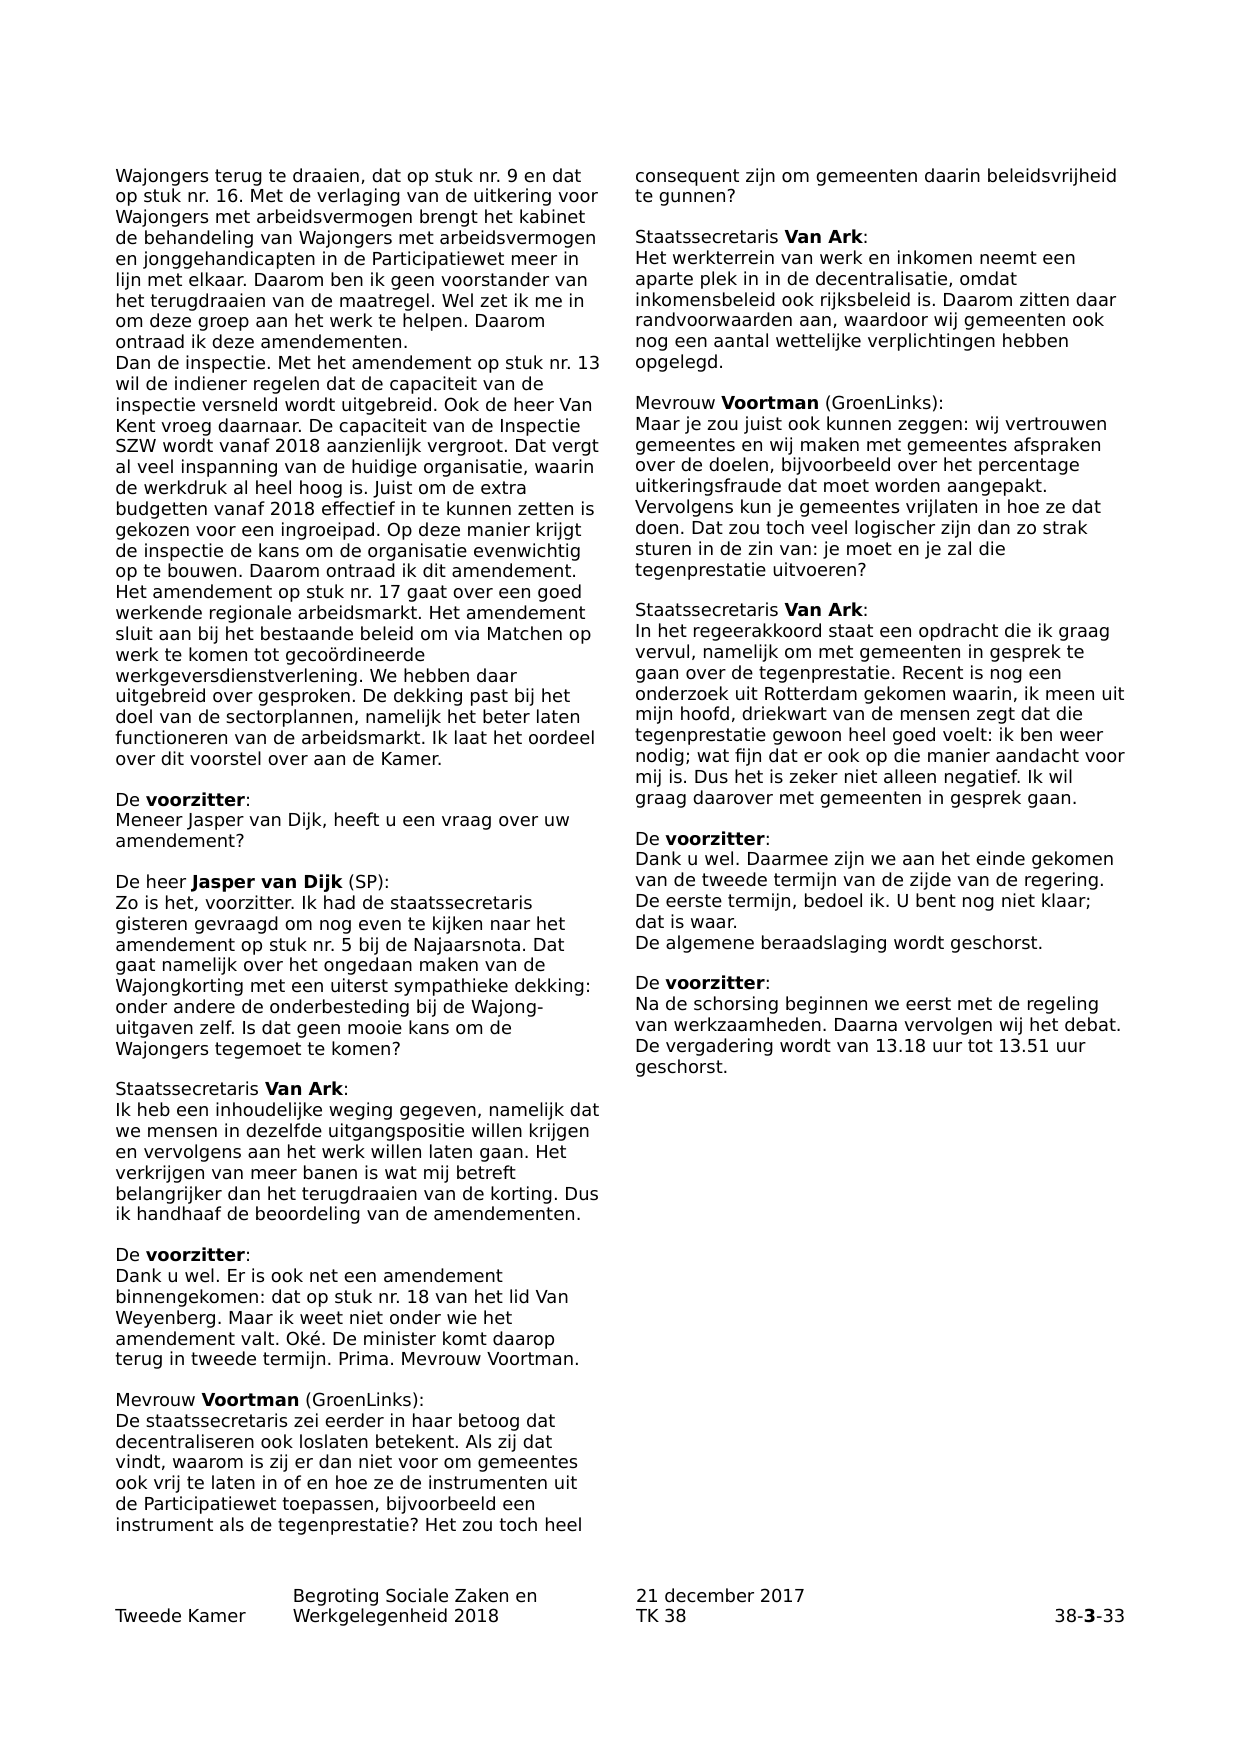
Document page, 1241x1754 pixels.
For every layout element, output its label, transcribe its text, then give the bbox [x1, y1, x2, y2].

text De voorzitter: [635, 973, 1125, 994]
text De voorzitter: [635, 828, 1125, 849]
text De voorzitter: [115, 1245, 605, 1266]
text De vergadering wordt van 13.18 uur tot 13.51 uur geschorst. [635, 1036, 1125, 1077]
text De algemene beraadslaging wordt geschorst. [635, 932, 1125, 953]
text Staatssecretaris Van Ark: [115, 1079, 605, 1100]
text Mevrouw Voortman (GroenLinks): [115, 1390, 605, 1411]
text In het regeerakkoord staat een opdracht die ik graag vervul, namelijk om met gemeenten in gesprek te gaan over de tegenprestatie. Recent is nog een onderzoek uit Rotterdam gekomen waarin, ik meen uit mijn hoofd, driekwart van de mensen zegt dat die tegenprestatie gewoon heel goed voelt: ik ben weer nodig; wat fijn dat er ook op die manier aandacht voor mij is. Dus het is zeker niet alleen negatief. Ik wil graag daarover met gemeenten in gesprek gaan. [635, 621, 1125, 808]
text Dan de inspectie. Met het amendement op stuk nr. 13 wil de indiener regelen dat de capaciteit van de inspectie versneld wordt uitgebreid. Ook de heer Van Kent vroeg daarnaar. De capaciteit van de Inspectie SZW wordt vanaf 2018 aanzienlijk vergroot. Dat vergt al veel inspanning van de huidige organisatie, waarin de werkdruk al heel hoog is. Juist om de extra budgetten vanaf 2018 effectief in te kunnen zetten is gekozen voor een ingroeipad. Op deze manier krijgt de inspectie de kans om de organisatie evenwichtig op te bouwen. Daarom ontraad ik dit amendement. [115, 353, 605, 582]
text Staatssecretaris Van Ark: [635, 600, 1125, 621]
text Het amendement op stuk nr. 17 gaat over een goed werkende regionale arbeidsmarkt. Het amendement sluit aan bij het bestaande beleid om via Matchen op werk te komen tot gecoördineerde werkgeversdienstverlening. We hebben daar uitgebreid over gesproken. De dekking past bij het doel van de sectorplannen, namelijk het beter laten functioneren van de arbeidsmarkt. Ik laat het oordeel over dit voorstel over aan de Kamer. [115, 582, 605, 769]
text Het werkterrein van werk en inkomen neemt een aparte plek in in de decentralisatie, omdat inkomensbeleid ook rijksbeleid is. Daarom zitten daar randvoorwaarden aan, waardoor wij gemeenten ook nog een aantal wettelijke verplichtingen hebben opgelegd. [635, 248, 1125, 373]
text consequent zijn om gemeenten daarin beleidsvrijheid te gunnen? [635, 165, 1125, 207]
text Dank u wel. Daarmee zijn we aan het einde gekomen van de tweede termijn van de zijde van de regering. De eerste termijn, bedoel ik. U bent nog niet klaar; dat is waar. [635, 849, 1125, 932]
text De voorzitter: [115, 789, 605, 810]
text Staatssecretaris Van Ark: [635, 227, 1125, 248]
text Maar je zou juist ook kunnen zeggen: wij vertrouwen gemeentes en wij maken met gemeentes afspraken over de doelen, bijvoorbeeld over het percentage uitkeringsfraude dat moet worden aangepakt. Vervolgens kun je gemeentes vrijlaten in hoe ze dat doen. Dat zou toch veel logischer zijn dan zo strak sturen in de zin van: je moet en je zal die tegenprestatie uitvoeren? [635, 413, 1125, 580]
text De staatssecretaris zei eerder in haar betoog dat decentraliseren ook loslaten betekent. Als zij dat vindt, waarom is zij er dan niet voor om gemeentes ook vrij te laten in of en hoe ze de instrumenten uit de Participatiewet toepassen, bijvoorbeeld een instrument als de tegenprestatie? Het zou toch heel [115, 1411, 605, 1536]
text Zo is het, voorzitter. Ik had de staatssecretaris gisteren gevraagd om nog even te kijken naar het amendement op stuk nr. 5 bij de Najaarsnota. Dat gaat namelijk over het ongedaan maken van de Wajongkorting met een uiterst sympathieke dekking: onder andere de onderbesteding bij de Wajong-uitgaven zelf. Is dat geen mooie kans om de Wajongers tegemoet te komen? [115, 893, 605, 1059]
text Dank u wel. Er is ook net een amendement binnengekomen: dat op stuk nr. 18 van het lid Van Weyenberg. Maar ik weet niet onder wie het amendement valt. Oké. De minister komt daarop terug in tweede termijn. Prima. Mevrouw Voortman. [115, 1266, 605, 1370]
text De heer Jasper van Dijk (SP): [115, 872, 605, 893]
text Meneer Jasper van Dijk, heeft u een vraag over uw amendement? [115, 810, 605, 852]
text Wajongers terug te draaien, dat op stuk nr. 9 en dat op stuk nr. 16. Met de verlaging van de uitkering voor Wajongers met arbeidsvermogen brengt het kabinet de behandeling van Wajongers met arbeidsvermogen en jonggehandicapten in de Participatiewet meer in lijn met elkaar. Daarom ben ik geen voorstander van het terugdraaien van de maatregel. Wel zet ik me in om deze groep aan het werk te helpen. Daarom ontraad ik deze amendementen. [115, 165, 605, 353]
text Mevrouw Voortman (GroenLinks): [635, 393, 1125, 413]
text Ik heb een inhoudelijke weging gegeven, namelijk dat we mensen in dezelfde uitgangspositie willen krijgen en vervolgens aan het werk willen laten gaan. Het verkrijgen van meer banen is wat mij betreft belangrijker dan het terugdraaien van de korting. Dus ik handhaaf de beoordeling van de amendementen. [115, 1100, 605, 1225]
text Na de schorsing beginnen we eerst met de regeling van werkzaamheden. Daarna vervolgen wij het debat. [635, 994, 1125, 1036]
